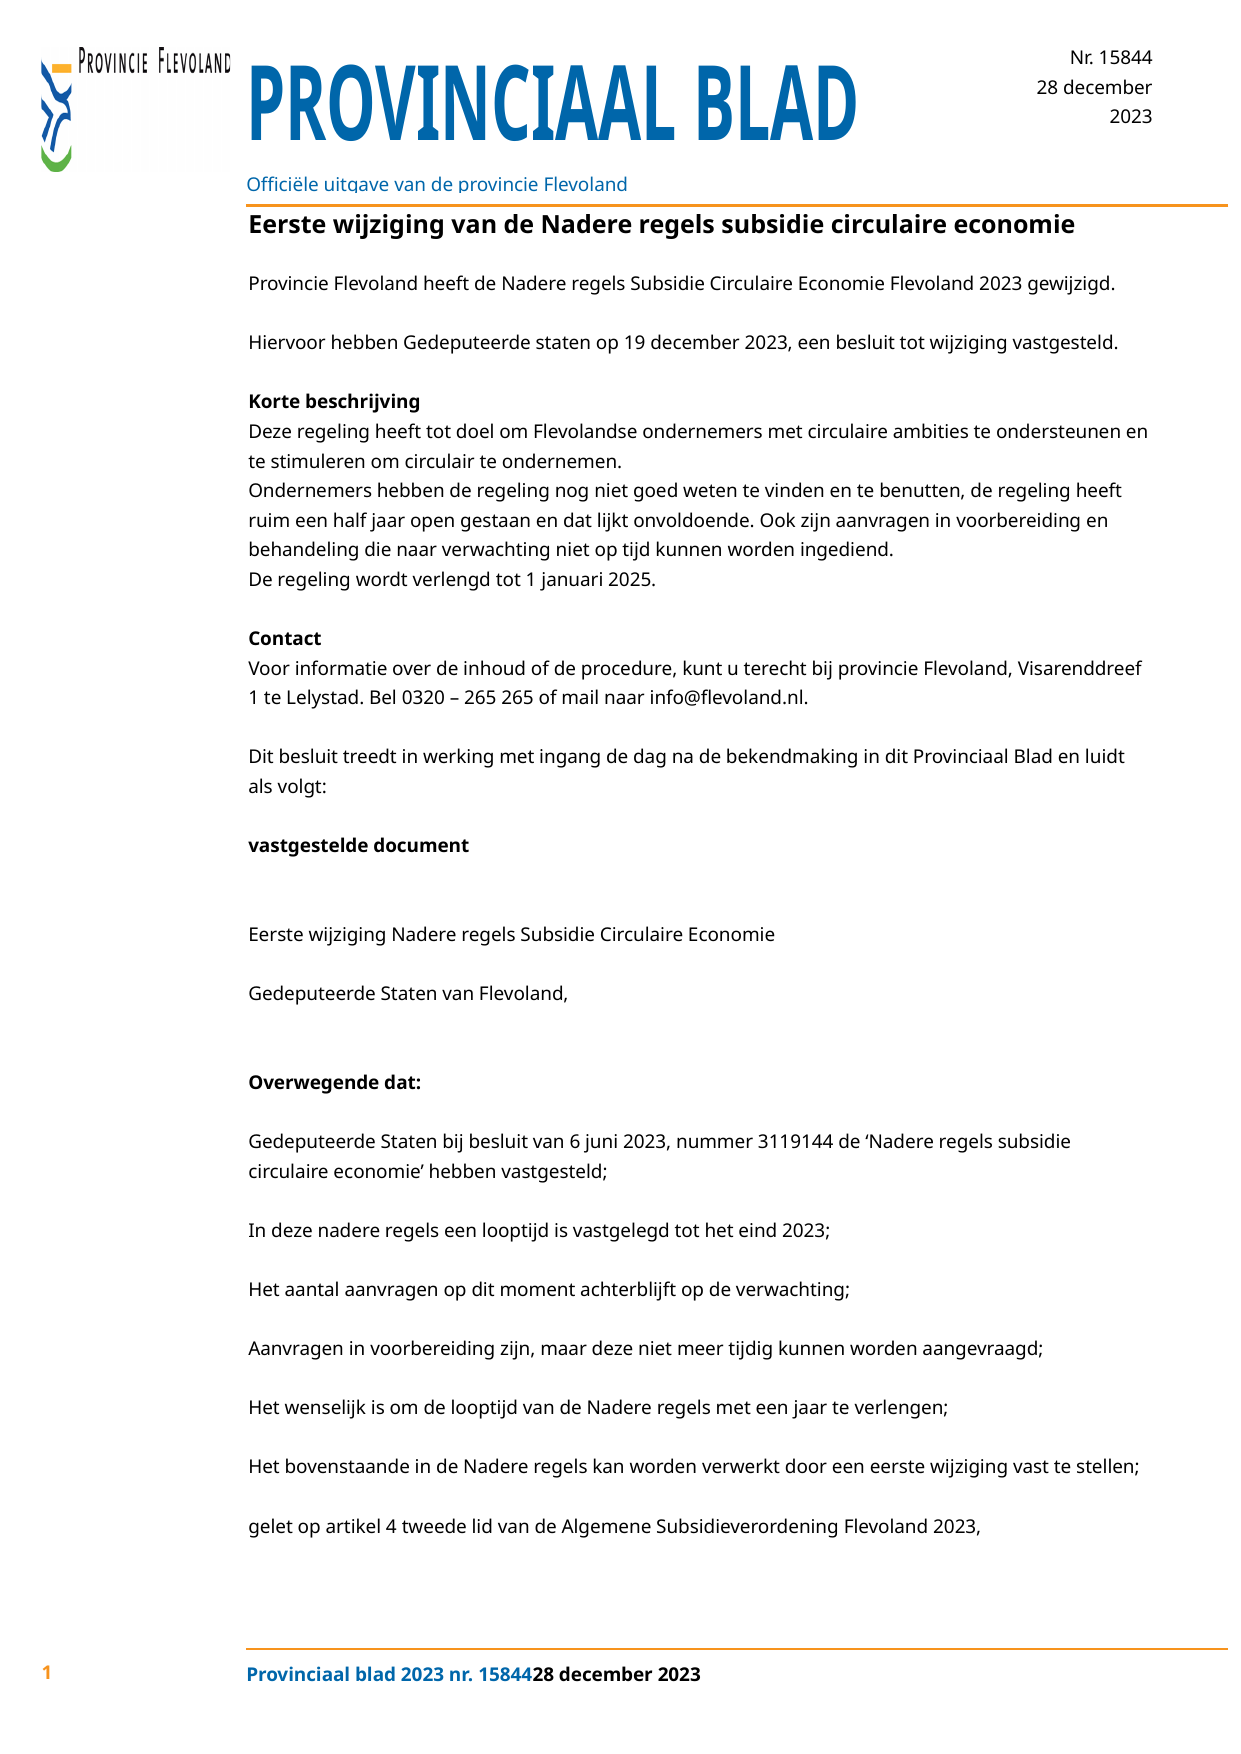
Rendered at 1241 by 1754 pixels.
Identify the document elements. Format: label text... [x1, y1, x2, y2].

text vastgestelde document [248, 832, 1152, 858]
text Korte beschrijving [248, 389, 1152, 414]
text Het aantal aanvragen op dit moment achterblijft op de verwachting; [248, 1276, 1152, 1302]
text Aanvragen in voorbereiding zijn, maar deze niet meer tijdig kunnen worden aangevraagd; [248, 1335, 1152, 1361]
text Het wenselijk is om de looptijd van de Nadere regels met een jaar te verlengen; [248, 1394, 1152, 1420]
text Provincie Flevoland heeft de Nadere regels Subsidie Circulaire Economie Flevoland 2023 gewijzigd. [248, 270, 1152, 296]
text In deze nadere regels een looptijd is vastgelegd tot het eind 2023; [248, 1217, 1152, 1243]
text Eerste wijziging Nadere regels Subsidie Circulaire Economie [248, 921, 1152, 947]
text Contact [248, 625, 1152, 651]
text Gedeputeerde Staten van Flevoland, [248, 980, 1152, 1006]
text Hiervoor hebben Gedeputeerde staten op 19 december 2023, een besluit tot wijziging vastgesteld. [248, 329, 1152, 355]
text Overwegende dat: [248, 1069, 1152, 1095]
text Ondernemers hebben de regeling nog niet goed weten te vinden en te benutten, de regeling heeft ruim een half jaar open gestaan en dat lijkt onvoldoende. Ook zijn aanvragen in voorbereiding en behandeling die naar verwachting niet op tijd kunnen worden ingediend. [248, 477, 1152, 562]
text De regeling wordt verlengd tot 1 januari 2025. [248, 566, 1152, 592]
text Gedeputeerde Staten bij besluit van 6 juni 2023, nummer 3119144 de ‘Nadere regels subsidie circulaire economie’ hebben vastgesteld; [248, 1128, 1152, 1183]
text Eerste wijziging van de Nadere regels subsidie circulaire economie [248, 207, 1152, 241]
text gelet op artikel 4 tweede lid van de Algemene Subsidieverordening Flevoland 2023, [248, 1513, 1152, 1538]
text Dit besluit treedt in werking met ingang de dag na de bekendmaking in dit Provinciaal Blad en luidt als volgt: [248, 744, 1152, 799]
text Het bovenstaande in de Nadere regels kan worden verwerkt door een eerste wijziging vast te stellen; [248, 1454, 1152, 1479]
text Deze regeling heeft tot doel om Flevolandse ondernemers met circulaire ambities te ondersteunen en te stimuleren om circulair te ondernemen. [248, 418, 1152, 473]
picture [41, 47, 231, 172]
text Voor informatie over de inhoud of de procedure, kunt u terecht bij provincie Flevoland, Visarenddreef 1 te Lelystad. Bel 0320 – 265 265 of mail naar info@flevoland.nl. [248, 655, 1152, 710]
